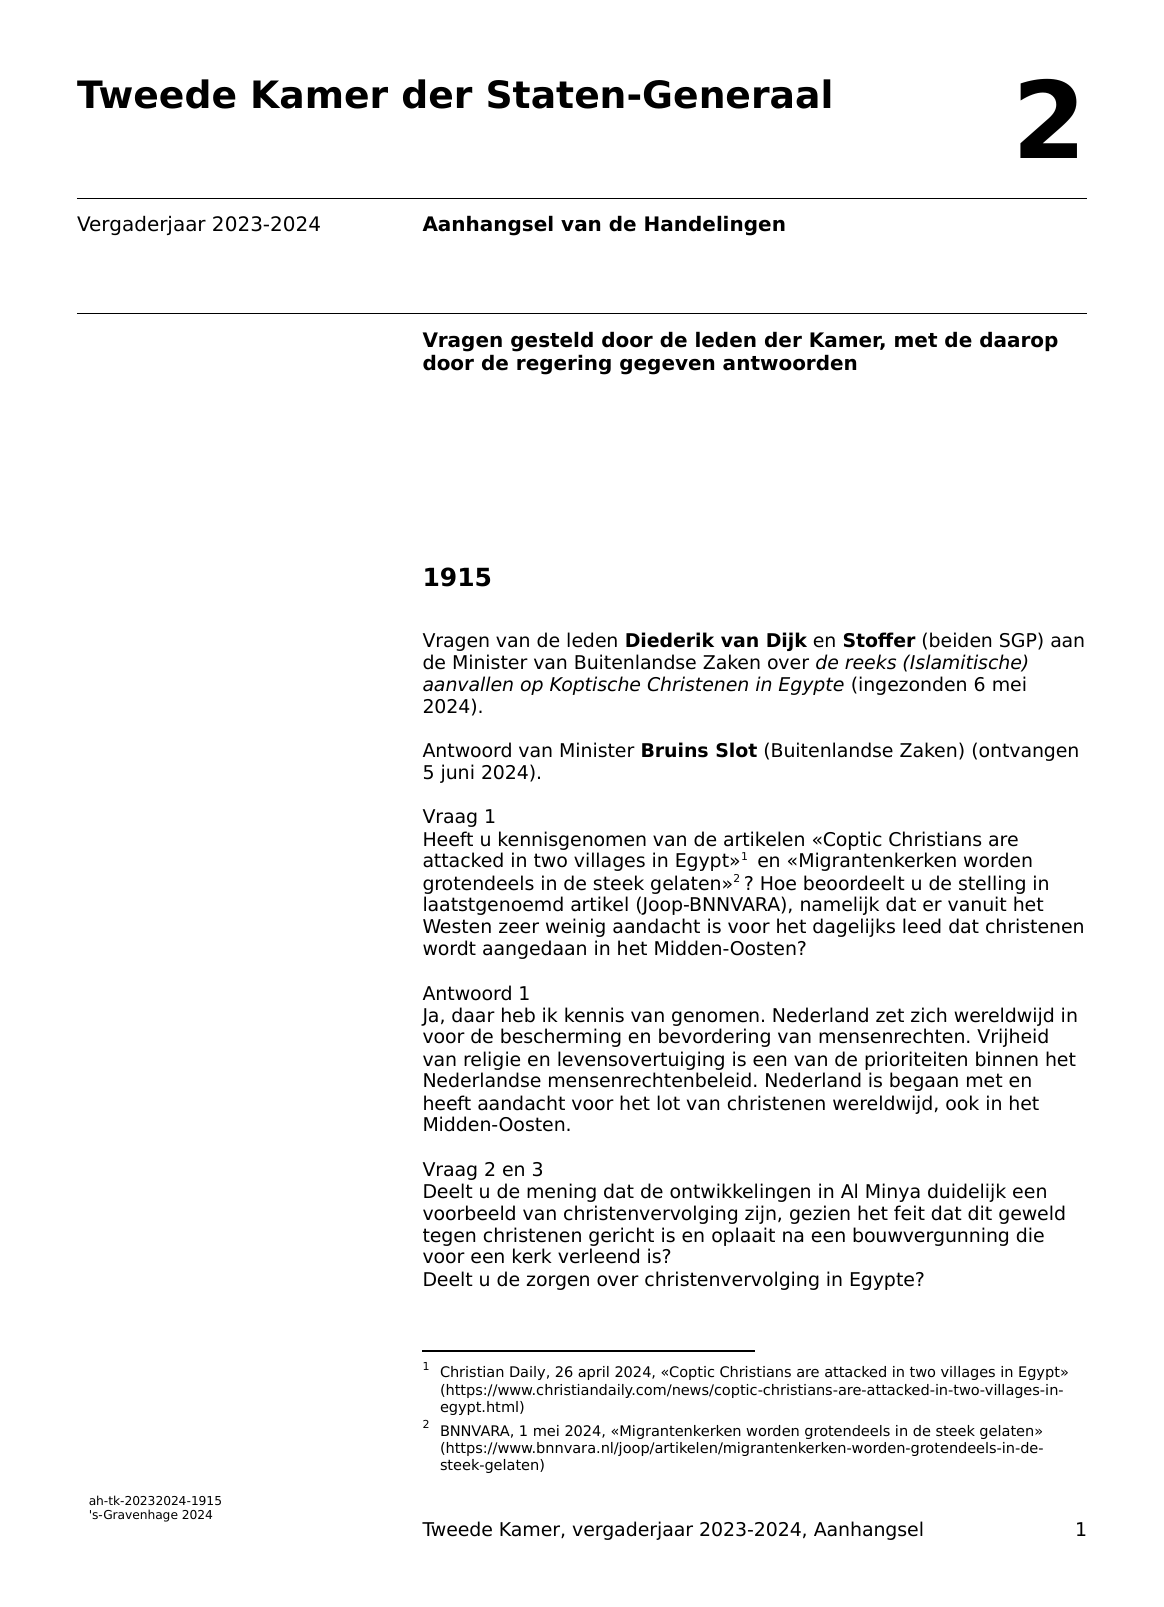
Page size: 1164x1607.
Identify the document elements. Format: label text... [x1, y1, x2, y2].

text Antwoord 1 [422, 982, 1087, 1004]
text Ja, daar heb ik kennis van genomen. Nederland zet zich wereldwijd in voor de bescherming en bevordering van mensenrechten. Vrijheid van religie en levensovertuiging is een van de prioriteiten binnen het Nederlandse mensenrechtenbeleid. Nederland is begaan met en heeft aandacht voor het lot van christenen wereldwijd, ook in het Midden-Oosten. [422, 1004, 1087, 1136]
text Heeft u kennisgenomen van de artikelen «Coptic Christians are attacked in two villages in Egypt» en «Migrantenkerken worden grotendeels in de steek gelaten»? Hoe beoordeelt u de stelling in laatstgenoemd artikel (Joop-BNNVARA), namelijk dat er vanuit het Westen zeer weinig aandacht is voor het dagelijks leed dat christenen wordt aangedaan in het Midden-Oosten? [422, 828, 1087, 960]
table_cell [77, 314, 422, 375]
table_cell Aanhangsel van de Handelingen [422, 199, 1087, 313]
text 1915 [422, 563, 1087, 592]
text 's-Gravenhage 2024 [88, 1508, 323, 1522]
text ah-tk-20232024-1915 [88, 1494, 323, 1508]
text Vragen van de leden Diederik van Dijk en Stoffer (beiden SGP) aan de Minister van Buitenlandse Zaken over de reeks (Islamitische) aanvallen op Koptische Christenen in Egypte (ingezonden 6 mei 2024). [422, 630, 1087, 718]
text Vraag 1 [422, 806, 1087, 828]
text BNNVARA, 1 mei 2024, «Migrantenkerken worden grotendeels in de steek gelaten» (https://www.bnnvara.nl/joop/artikelen/migrantenkerken-worden-grotendeels-in-de-steek-gelaten) [422, 1418, 1087, 1474]
text Vraag 2 en 3 [422, 1158, 1087, 1181]
table_cell Vragen gesteld door de leden der Kamer, met de daarop door de regering gegeven antwoorden [422, 314, 1087, 375]
table_header 2 [886, 59, 1087, 198]
text Deelt u de mening dat de ontwikkelingen in Al Minya duidelijk een voorbeeld van christenvervolging zijn, gezien het feit dat dit geweld tegen christenen gericht is en oplaait na een bouwvergunning die voor een kerk verleend is? [422, 1181, 1087, 1268]
text Deelt u de zorgen over christenvervolging in Egypte? [422, 1268, 1087, 1290]
text Christian Daily, 26 april 2024, «Coptic Christians are attacked in two villages in Egypt» (https://www.christiandaily.com/news/coptic-christians-are-attacked-in-two-villages-in-egypt.html) [422, 1360, 1087, 1416]
table_cell Vergaderjaar 2023-2024 [77, 199, 422, 313]
text Antwoord van Minister Bruins Slot (Buitenlandse Zaken) (ontvangen 5 juni 2024). [422, 740, 1087, 784]
table_header Tweede Kamer der Staten-Generaal [77, 59, 886, 198]
